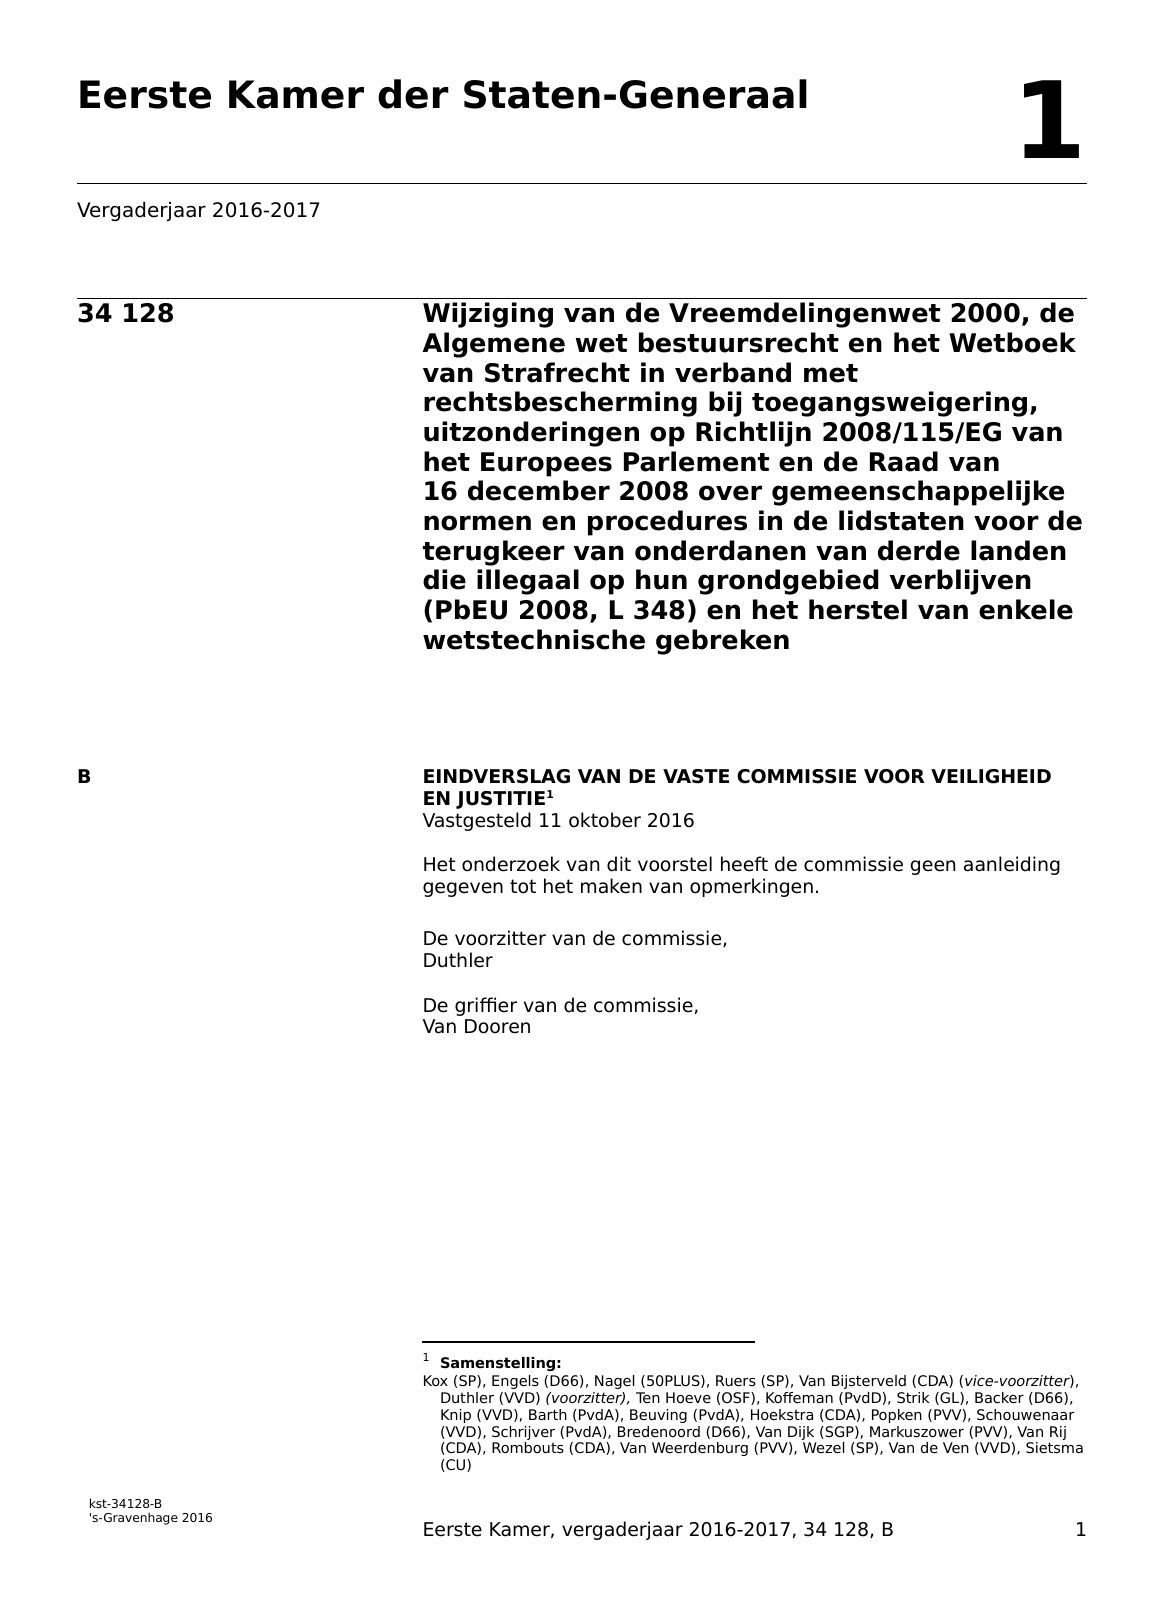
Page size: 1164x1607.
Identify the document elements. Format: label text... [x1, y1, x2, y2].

subtitle B EINDVERSLAG VAN DE VASTE COMMISSIE VOOR VEILIGHEID EN JUSTITIE [77, 766, 1087, 810]
text De griffier van de commissie, Van Dooren [422, 994, 1087, 1038]
table_cell Vergaderjaar 2016-2017 [77, 184, 1087, 298]
text Vastgesteld 11 oktober 2016 [422, 810, 1087, 832]
text Samenstelling: [422, 1351, 1087, 1373]
text Kox (SP), Engels (D66), Nagel (50PLUS), Ruers (SP), Van Bijsterveld (CDA) (vice-voorzitter), Duthler (VVD) (voorzitter), Ten Hoeve (OSF), Koffeman (PvdD), Strik (GL), Backer (D66), Knip (VVD), Barth (PvdA), Beuving (PvdA), Hoekstra (CDA), Popken (PVV), Schouwenaar (VVD), Schrijver (PvdA), Bredenoord (D66), Van Dijk (SGP), Markuszower (PVV), Van Rij (CDA), Rombouts (CDA), Van Weerdenburg (PVV), Wezel (SP), Van de Ven (VVD), Sietsma (CU) [422, 1373, 1087, 1474]
text kst-34128-B [88, 1497, 323, 1511]
table_header Eerste Kamer der Staten-Generaal [77, 59, 886, 183]
text De voorzitter van de commissie, Duthler [422, 928, 1087, 972]
text 's-Gravenhage 2016 [88, 1511, 323, 1525]
text Het onderzoek van dit voorstel heeft de commissie geen aanleiding gegeven tot het maken van opmerkingen. [422, 854, 1087, 898]
table_header 1 [886, 59, 1087, 183]
subtitle 34 128 Wijziging van de Vreemdelingenwet 2000, de Algemene wet bestuursrecht en het Wetboek van Strafrecht in verband met rechtsbescherming bij toegangsweigering, uitzonderingen op Richtlijn 2008/115/EG van het Europees Parlement en de Raad van 16 december 2008 over gemeenschappelijke normen en procedures in de lidstaten voor de terugkeer van onderdanen van derde landen die illegaal op hun grondgebied verblijven (PbEU 2008, L 348) en het herstel van enkele wetstechnische gebreken [77, 299, 1087, 655]
